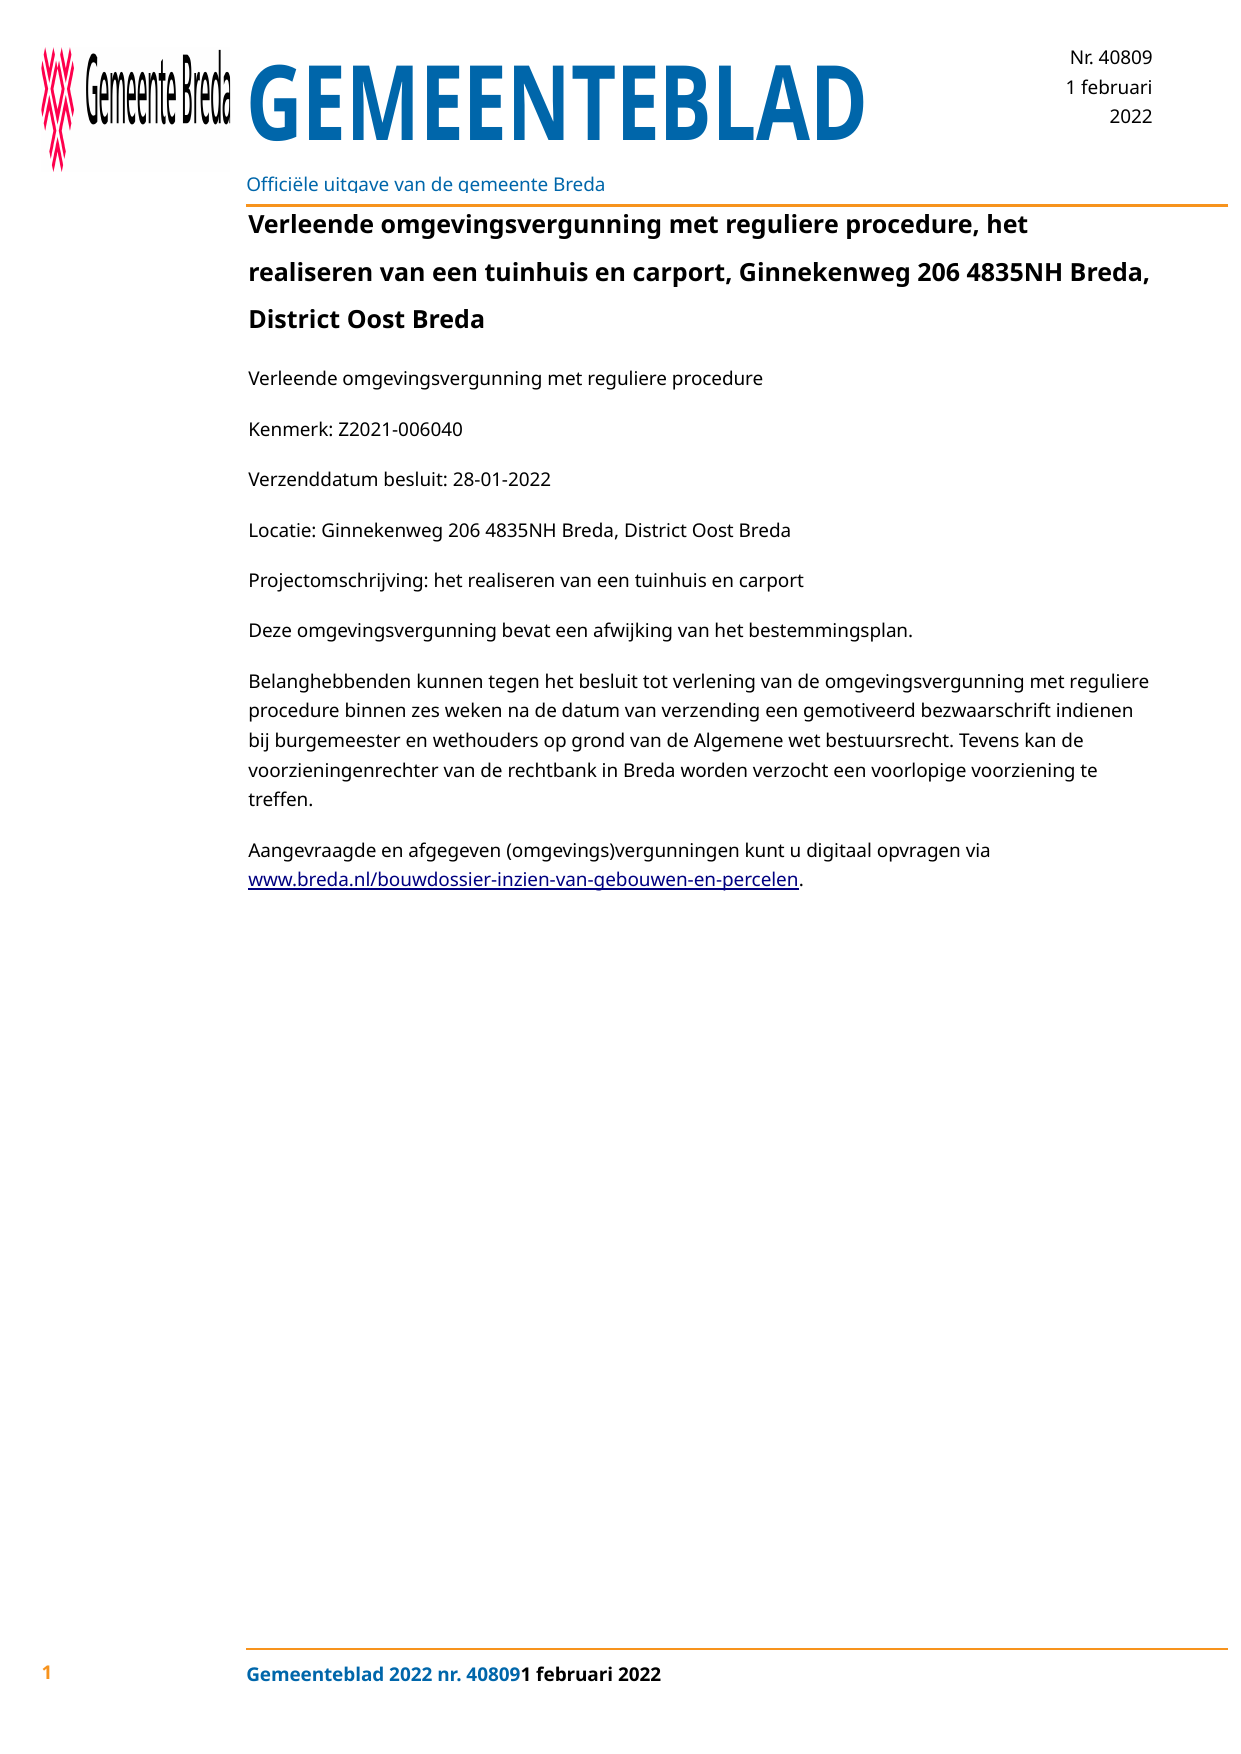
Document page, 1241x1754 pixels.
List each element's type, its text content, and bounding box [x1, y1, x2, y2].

text Belanghebbenden kunnen tegen het besluit tot verlening van de omgevingsvergunning met reguliere procedure binnen zes weken na de datum van verzending een gemotiveerd bezwaarschrift indienen bij burgemeester en wethouders op grond van de Algemene wet bestuursrecht. Tevens kan de voorzieningenrechter van de rechtbank in Breda worden verzocht een voorlopige voorziening te treffen. [248, 668, 1152, 812]
text Locatie: Ginnekenweg 206 4835NH Breda, District Oost Breda [248, 517, 1152, 542]
text Verleende omgevingsvergunning met reguliere procedure, het realiseren van een tuinhuis en carport, Ginnekenweg 206 4835NH Breda, District Oost Breda [248, 207, 1152, 336]
text Verleende omgevingsvergunning met reguliere procedure [248, 366, 1152, 391]
text Projectomschrijving: het realiseren van een tuinhuis en carport [248, 567, 1152, 593]
text Verzenddatum besluit: 28-01-2022 [248, 466, 1152, 492]
picture [41, 47, 231, 172]
text Deze omgevingsvergunning bevat een afwijking van het bestemmingsplan. [248, 618, 1152, 643]
text Aangevraagde en afgegeven (omgevings)vergunningen kunt u digitaal opvragen via www.breda.nl/bouwdossier-inzien-van-gebouwen-en-percelen. [248, 837, 1152, 892]
text Kenmerk: Z2021-006040 [248, 416, 1152, 442]
